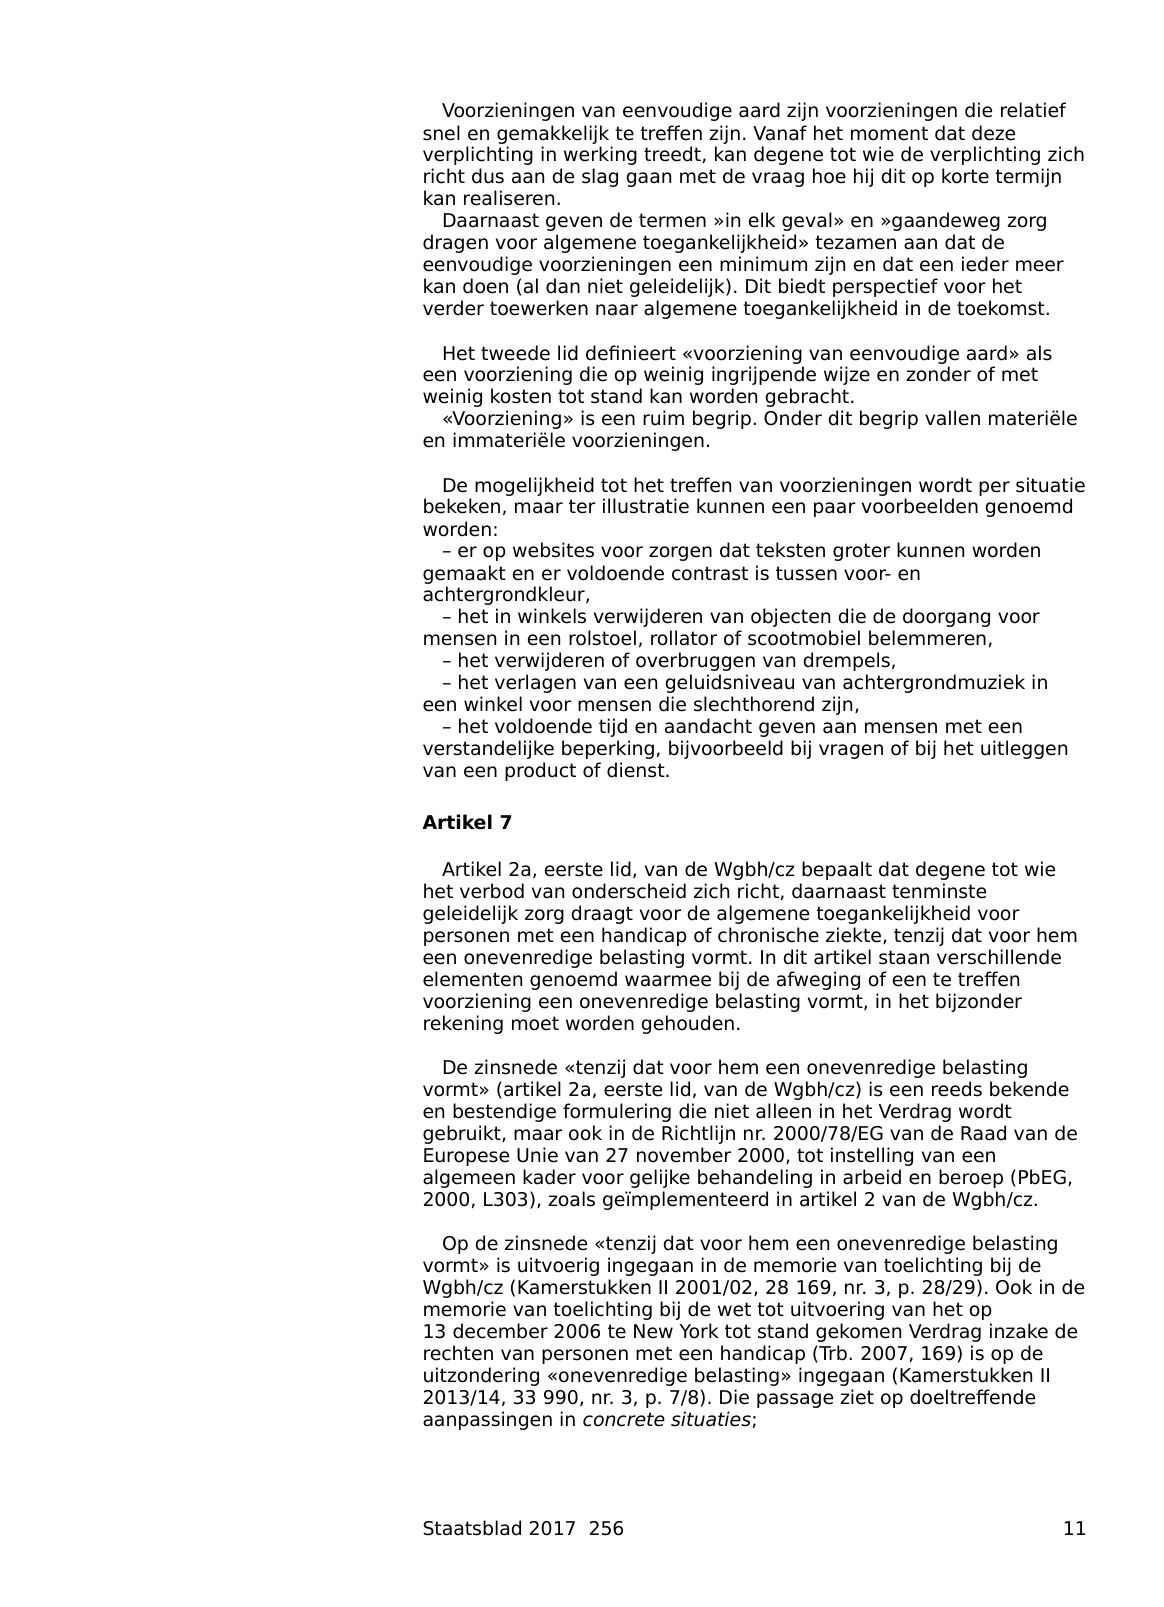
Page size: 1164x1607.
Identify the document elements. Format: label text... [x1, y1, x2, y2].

text – het voldoende tijd en aandacht geven aan mensen met een verstandelijke beperking, bijvoorbeeld bij vragen of bij het uitleggen van een product of dienst. [422, 716, 1087, 782]
text – er op websites voor zorgen dat teksten groter kunnen worden gemaakt en er voldoende contrast is tussen voor- en achtergrondkleur, [422, 540, 1087, 606]
text – het in winkels verwijderen van objecten die de doorgang voor mensen in een rolstoel, rollator of scootmobiel belemmeren, [422, 606, 1087, 650]
text – het verwijderen of overbruggen van drempels, [422, 650, 1087, 672]
text Het tweede lid definieert «voorziening van eenvoudige aard» als een voorziening die op weinig ingrijpende wijze en zonder of met weinig kosten tot stand kan worden gebracht. [422, 342, 1087, 408]
text Op de zinsnede «tenzij dat voor hem een onevenredige belasting vormt» is uitvoerig ingegaan in de memorie van toelichting bij de Wgbh/cz (Kamerstukken II 2001/02, 28 169, nr. 3, p. 28/29). Ook in de memorie van toelichting bij de wet tot uitvoering van het op 13 december 2006 te New York tot stand gekomen Verdrag inzake de rechten van personen met een handicap (Trb. 2007, 169) is op de uitzondering «onevenredige belasting» ingegaan (Kamerstukken II 2013/14, 33 990, nr. 3, p. 7/8). Die passage ziet op doeltreffende aanpassingen in concrete situaties; [422, 1233, 1087, 1431]
text De mogelijkheid tot het treffen van voorzieningen wordt per situatie bekeken, maar ter illustratie kunnen een paar voorbeelden genoemd worden: [422, 474, 1087, 540]
text De zinsnede «tenzij dat voor hem een onevenredige belasting vormt» (artikel 2a, eerste lid, van de Wgbh/cz) is een reeds bekende en bestendige formulering die niet alleen in het Verdrag wordt gebruikt, maar ook in de Richtlijn nr. 2000/78/EG van de Raad van de Europese Unie van 27 november 2000, tot instelling van een algemeen kader voor gelijke behandeling in arbeid en beroep (PbEG, 2000, L303), zoals geïmplementeerd in artikel 2 van de Wgbh/cz. [422, 1057, 1087, 1211]
text Daarnaast geven de termen »in elk geval» en »gaandeweg zorg dragen voor algemene toegankelijkheid» tezamen aan dat de eenvoudige voorzieningen een minimum zijn en dat een ieder meer kan doen (al dan niet geleidelijk). Dit biedt perspectief voor het verder toewerken naar algemene toegankelijkheid in de toekomst. [422, 210, 1087, 320]
text Voorzieningen van eenvoudige aard zijn voorzieningen die relatief snel en gemakkelijk te treffen zijn. Vanaf het moment dat deze verplichting in werking treedt, kan degene tot wie de verplichting zich richt dus aan de slag gaan met de vraag hoe hij dit op korte termijn kan realiseren. [422, 100, 1087, 210]
text – het verlagen van een geluidsniveau van achtergrondmuziek in een winkel voor mensen die slechthorend zijn, [422, 672, 1087, 716]
subtitle Artikel 7 [422, 812, 1087, 834]
text «Voorziening» is een ruim begrip. Onder dit begrip vallen materiële en immateriële voorzieningen. [422, 408, 1087, 452]
text Artikel 2a, eerste lid, van de Wgbh/cz bepaalt dat degene tot wie het verbod van onderscheid zich richt, daarnaast tenminste geleidelijk zorg draagt voor de algemene toegankelijkheid voor personen met een handicap of chronische ziekte, tenzij dat voor hem een onevenredige belasting vormt. In dit artikel staan verschillende elementen genoemd waarmee bij de afweging of een te treffen voorziening een onevenredige belasting vormt, in het bijzonder rekening moet worden gehouden. [422, 859, 1087, 1035]
